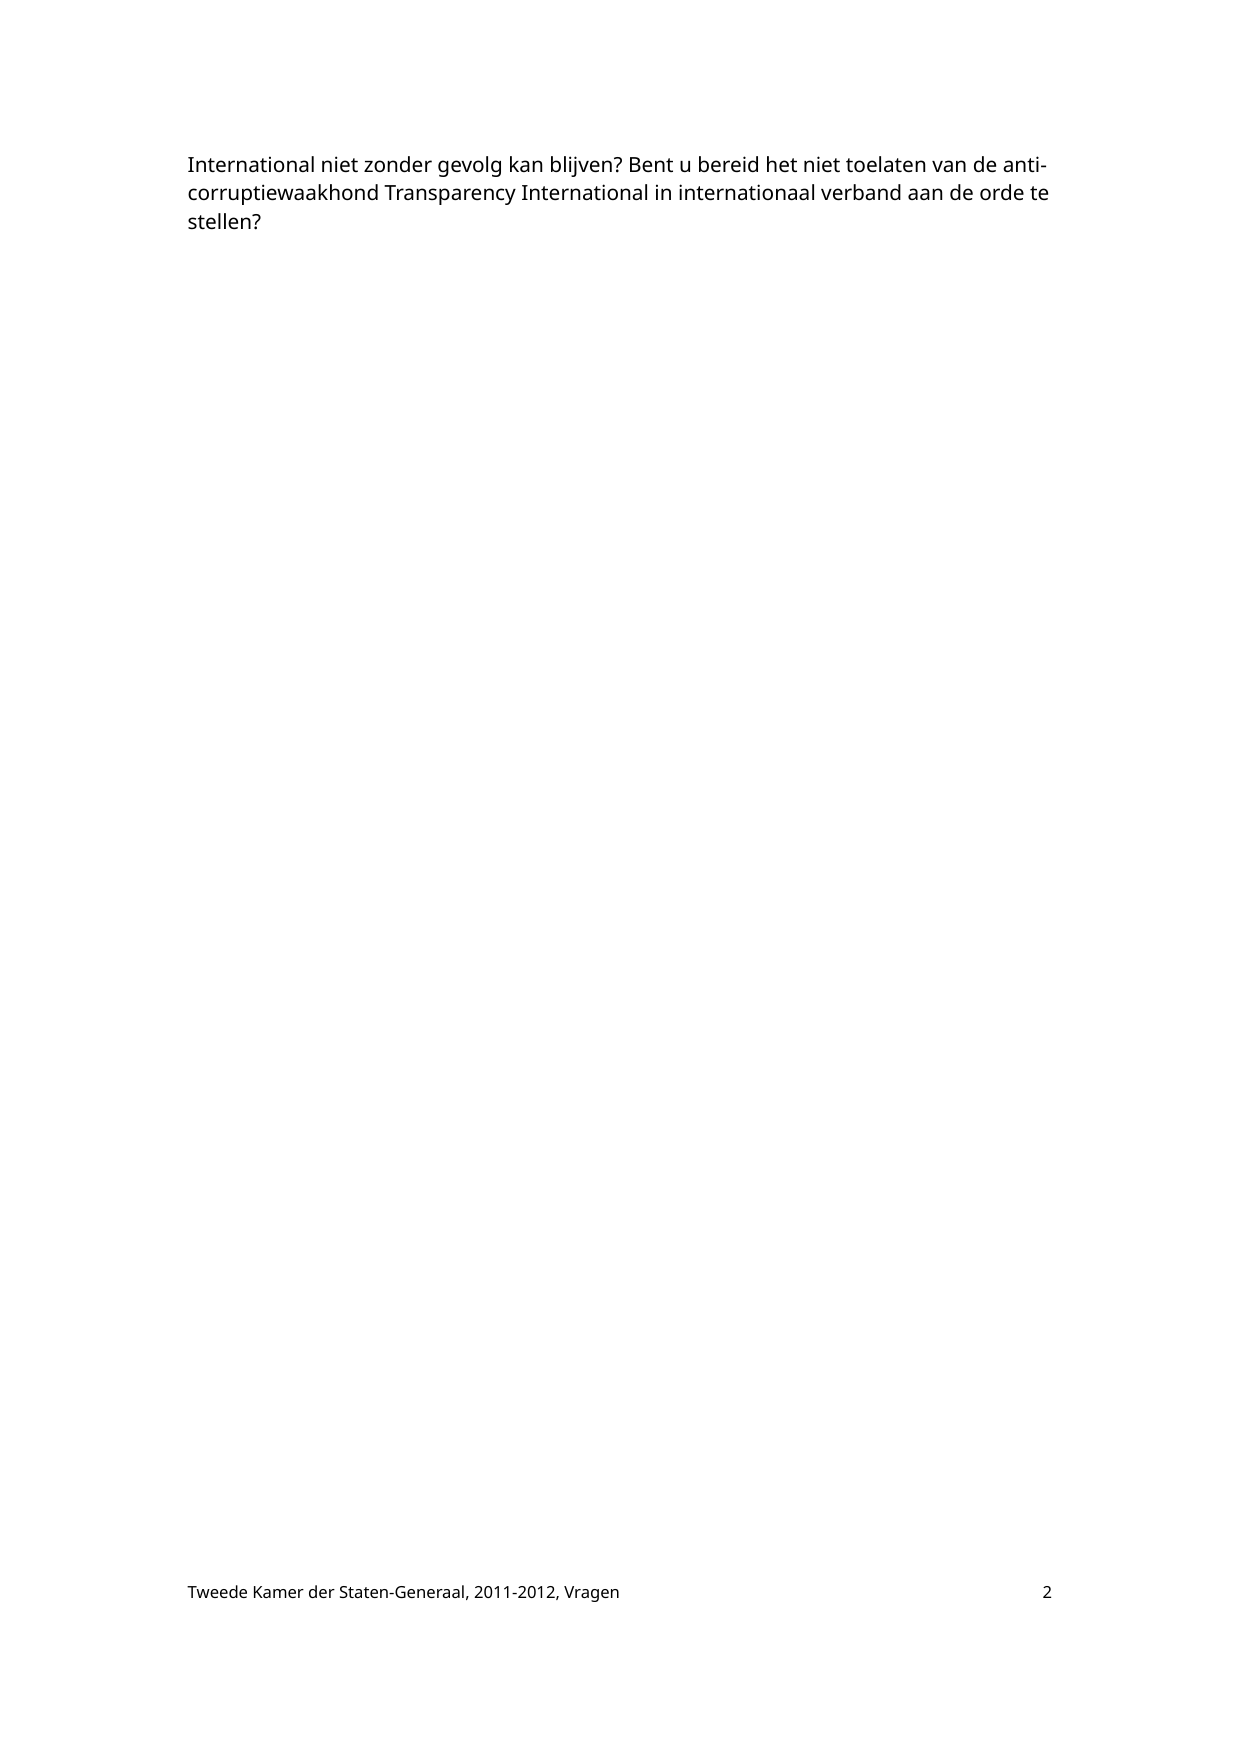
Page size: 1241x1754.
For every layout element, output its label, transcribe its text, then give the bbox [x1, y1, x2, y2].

text International niet zonder gevolg kan blijven? Bent u bereid het niet toelaten van de anti-corruptiewaakhond Transparency International in internationaal verband aan de orde te stellen? [187, 150, 1053, 235]
